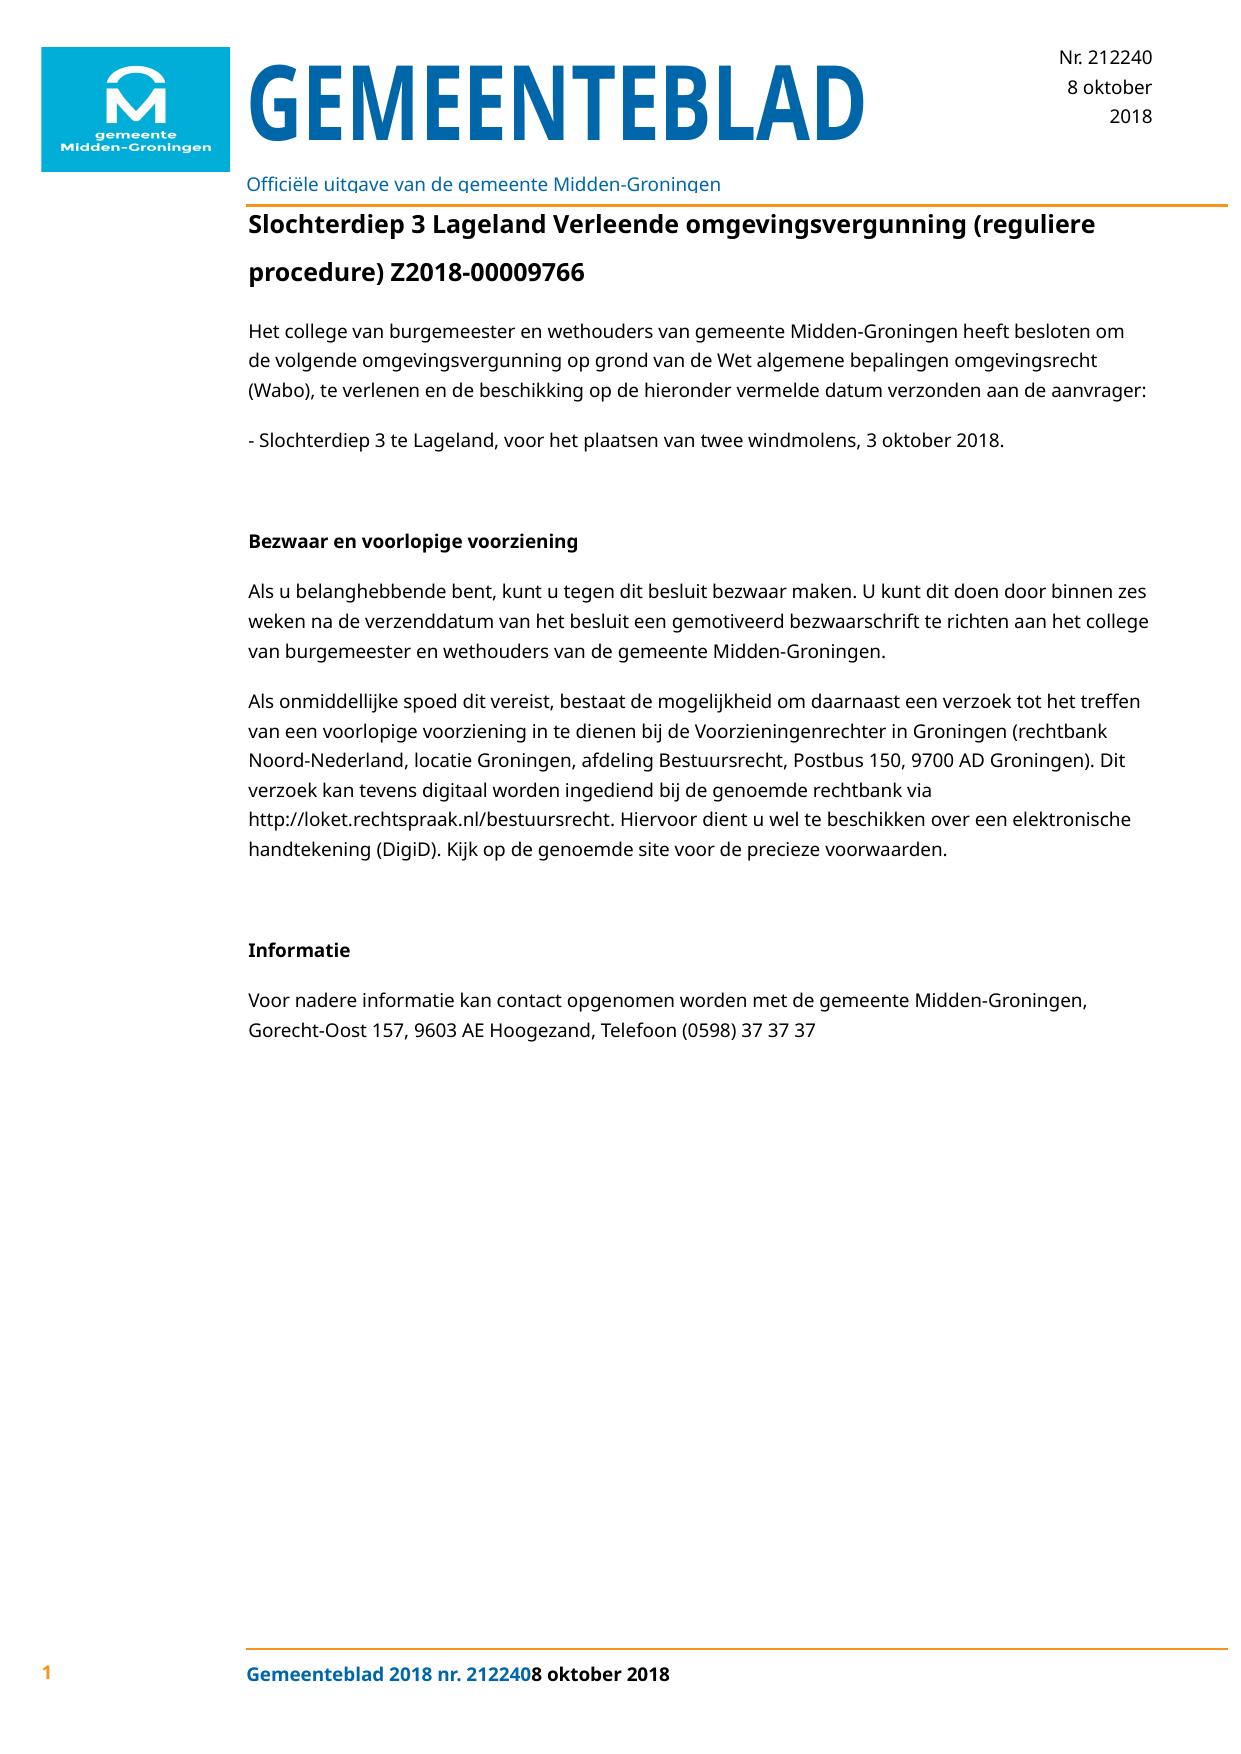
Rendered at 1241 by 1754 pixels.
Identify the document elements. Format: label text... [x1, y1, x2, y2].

text Het college van burgemeester en wethouders van gemeente Midden-Groningen heeft besloten om de volgende omgevingsvergunning op grond van de Wet algemene bepalingen omgevingsrecht (Wabo), te verlenen en de beschikking op de hieronder vermelde datum verzonden aan de aanvrager: [248, 318, 1152, 403]
text Als onmiddellijke spoed dit vereist, bestaat de mogelijkheid om daarnaast een verzoek tot het treffen van een voorlopige voorziening in te dienen bij de Voorzieningenrechter in Groningen (rechtbank Noord-Nederland, locatie Groningen, afdeling Bestuursrecht, Postbus 150, 9700 AD Groningen). Dit verzoek kan tevens digitaal worden ingediend bij de genoemde rechtbank via http://loket.rechtspraak.nl/bestuursrecht. Hiervoor dient u wel te beschikken over een elektronische handtekening (DigiD). Kijk op de genoemde site voor de precieze voorwaarden. [248, 688, 1152, 862]
picture [108, 66, 164, 82]
picture [107, 89, 165, 122]
text Als u belanghebbende bent, kunt u tegen dit besluit bezwaar maken. U kunt dit doen door binnen zes weken na de verzenddatum van het besluit een gemotiveerd bezwaarschrift te richten aan het college van burgemeester en wethouders van de gemeente Midden-Groningen. [248, 579, 1152, 664]
text Bezwaar en voorlopige voorziening [248, 528, 1152, 554]
text Voor nadere informatie kan contact opgenomen worden met de gemeente Midden-Groningen, Gorecht-Oost 157, 9603 AE Hoogezand, Telefoon (0598) 37 37 37 [248, 987, 1152, 1043]
text Informatie [248, 937, 1152, 963]
text - Slochterdiep 3 te Lageland, voor het plaatsen van twee windmolens, 3 oktober 2018. [248, 427, 1152, 453]
picture [184, 146, 190, 153]
text Slochterdiep 3 Lageland Verleende omgevingsvergunning (reguliere procedure) Z2018-00009766 [248, 207, 1152, 288]
